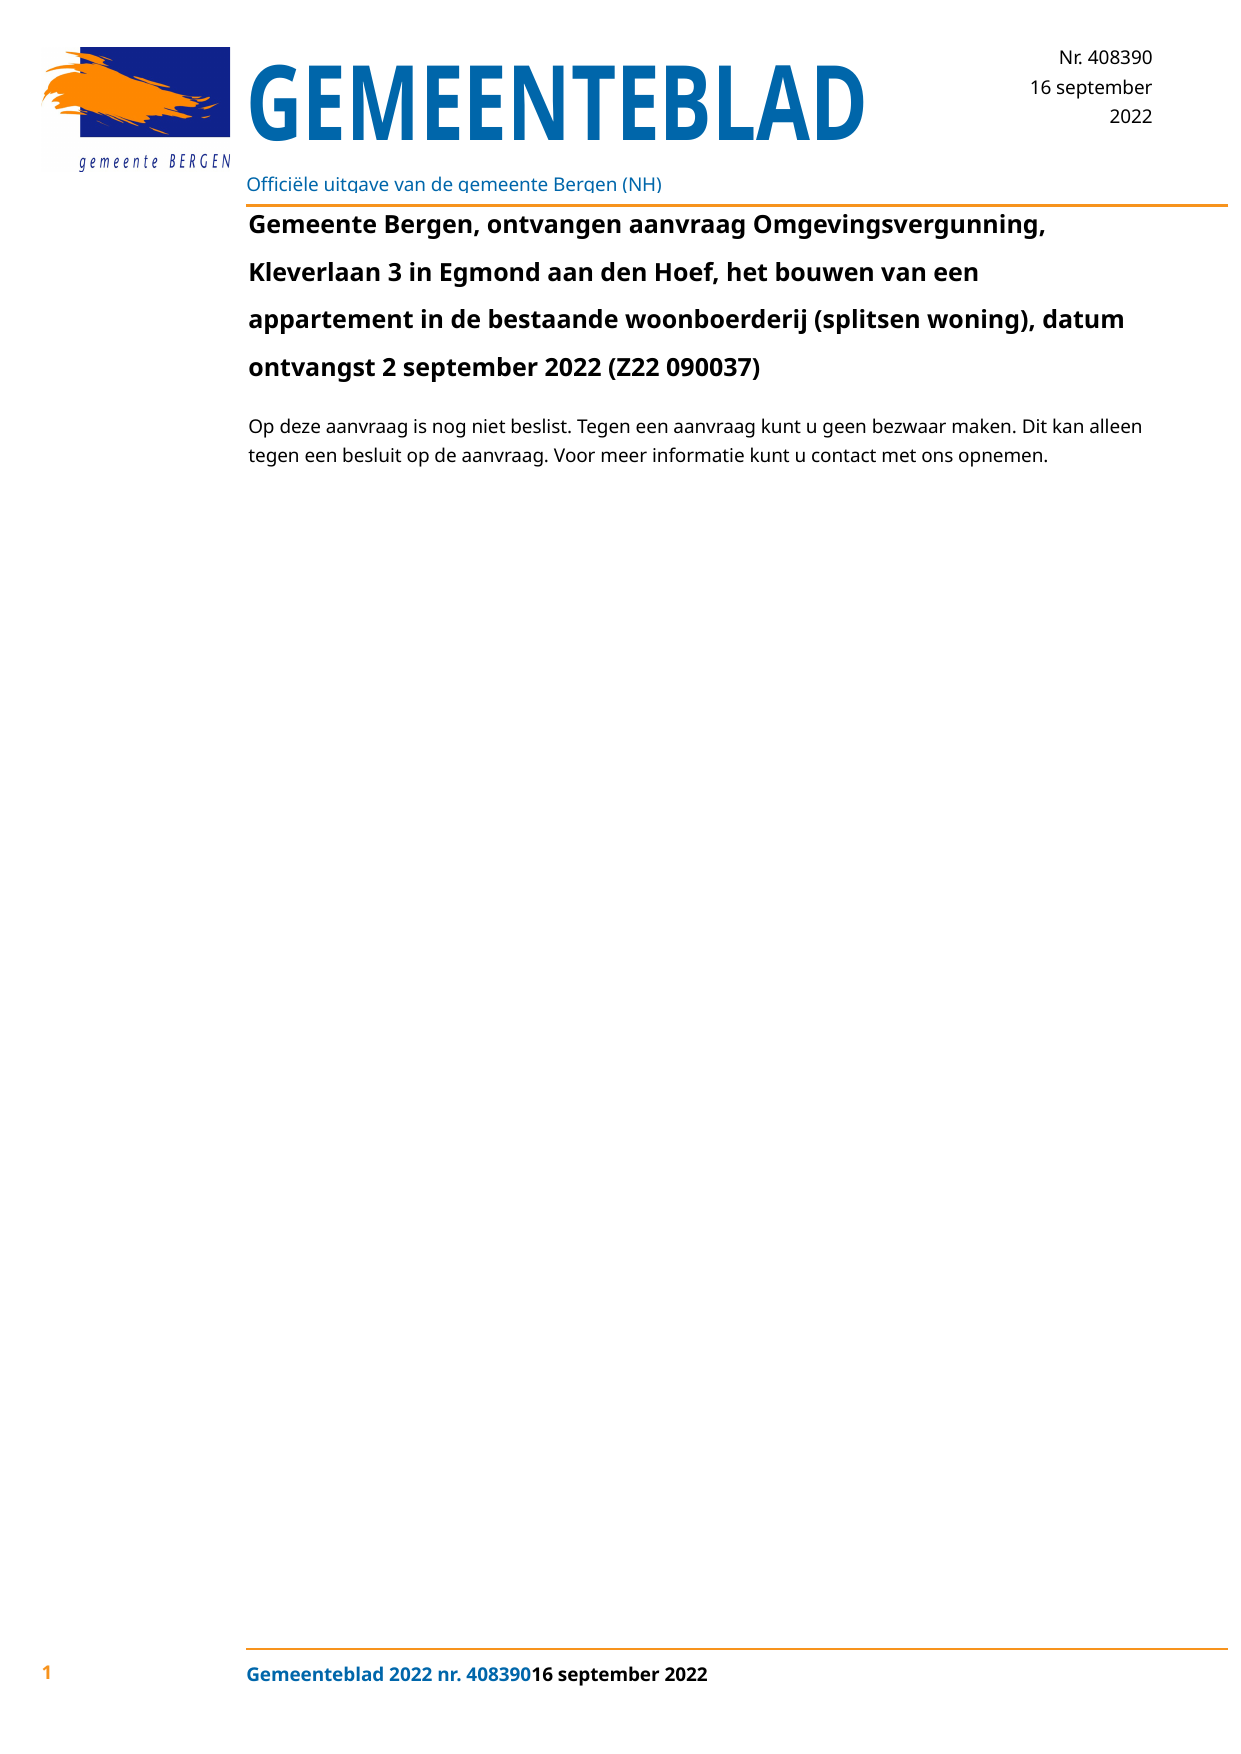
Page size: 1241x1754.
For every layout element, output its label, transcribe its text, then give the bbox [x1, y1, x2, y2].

picture [41, 47, 231, 172]
text Op deze aanvraag is nog niet beslist. Tegen een aanvraag kunt u geen bezwaar maken. Dit kan alleen tegen een besluit op de aanvraag. Voor meer informatie kunt u contact met ons opnemen. [248, 413, 1152, 468]
text Gemeente Bergen, ontvangen aanvraag Omgevingsvergunning, Kleverlaan 3 in Egmond aan den Hoef, het bouwen van een appartement in de bestaande woonboerderij (splitsen woning), datum ontvangst 2 september 2022 (Z22 090037) [248, 207, 1152, 384]
